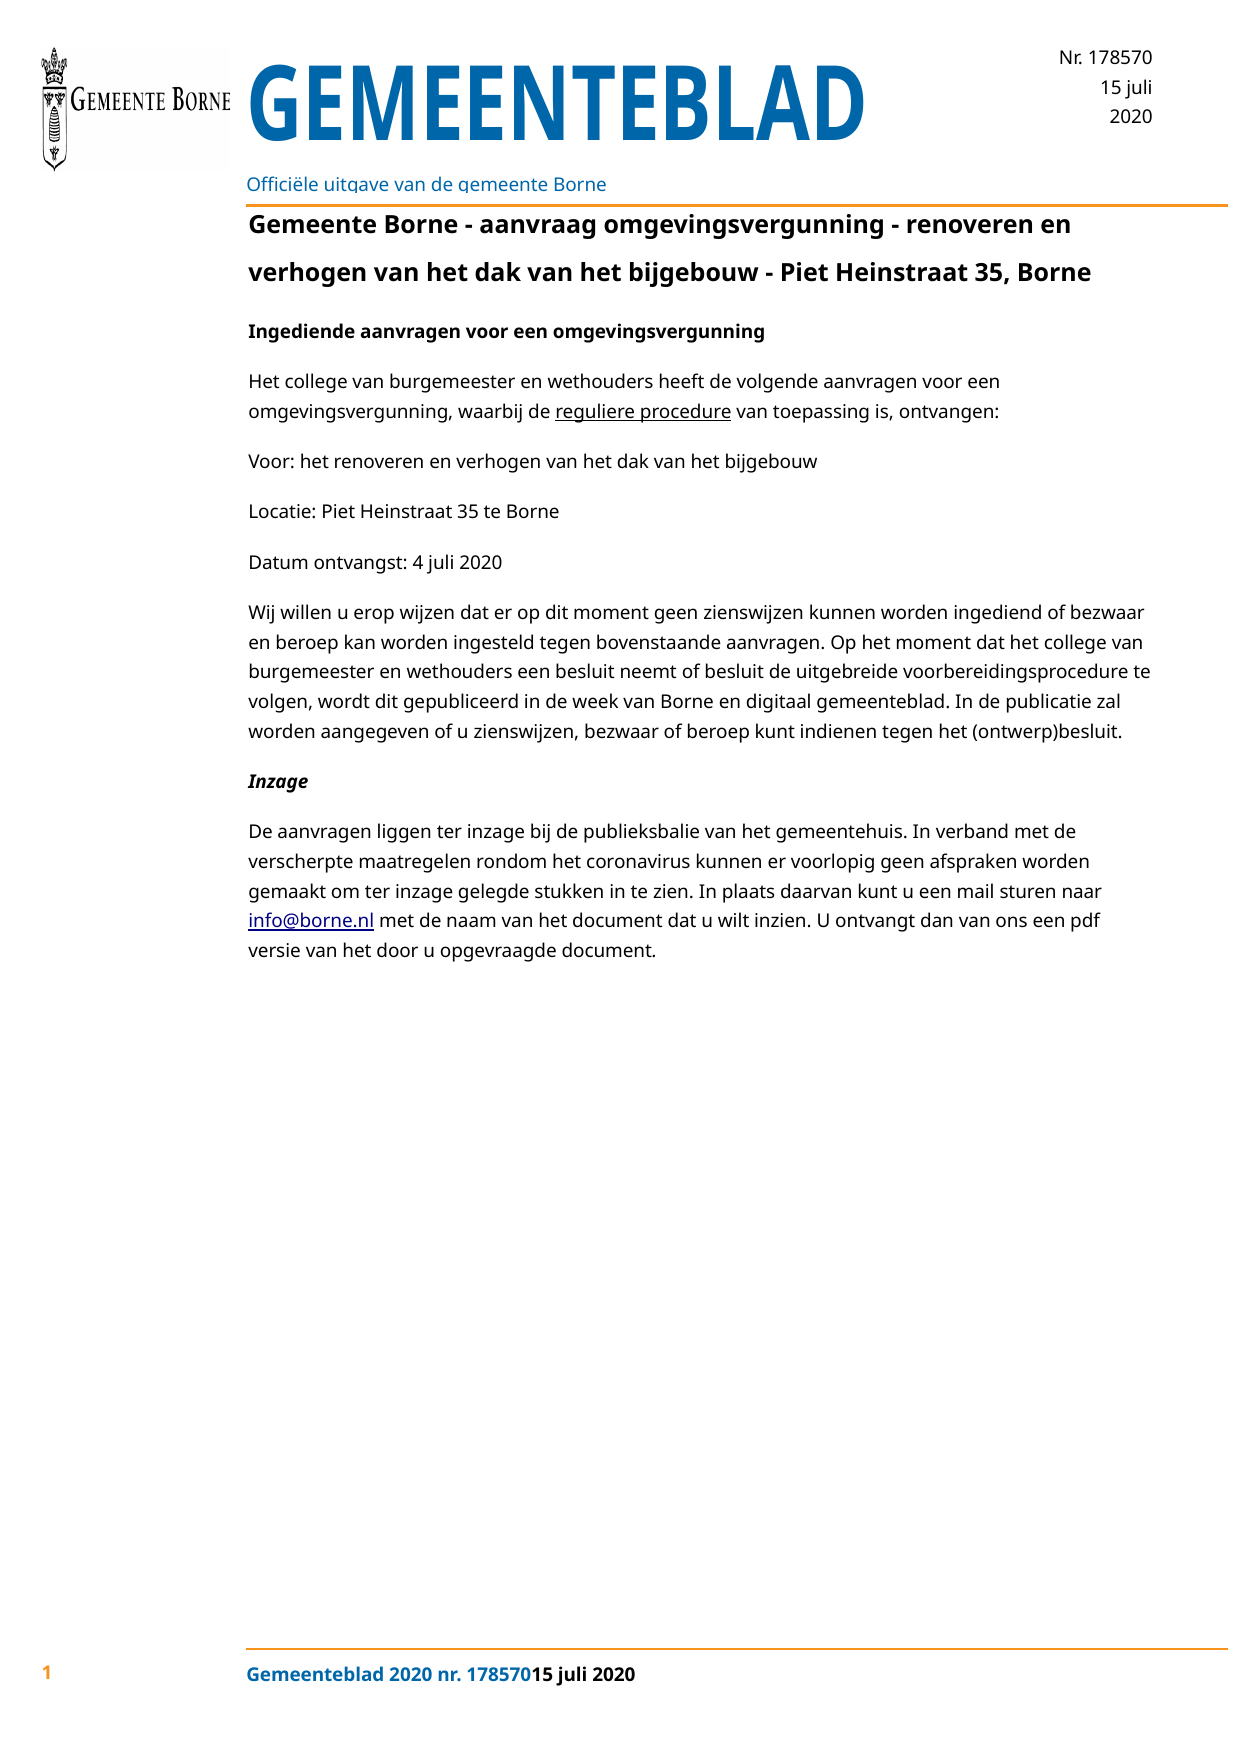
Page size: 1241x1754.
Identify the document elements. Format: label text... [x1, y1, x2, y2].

text Ingediende aanvragen voor een omgevingsvergunning [248, 318, 1152, 344]
text Voor: het renoveren en verhogen van het dak van het bijgebouw [248, 448, 1152, 474]
text Gemeente Borne - aanvraag omgevingsvergunning - renoveren en verhogen van het dak van het bijgebouw - Piet Heinstraat 35, Borne [248, 207, 1152, 288]
picture [41, 47, 231, 172]
text Inzage [248, 768, 1152, 794]
text Het college van burgemeester en wethouders heeft de volgende aanvragen voor een omgevingsvergunning, waarbij de reguliere procedure van toepassing is, ontvangen: [248, 368, 1152, 424]
text Datum ontvangst: 4 juli 2020 [248, 549, 1152, 575]
text Locatie: Piet Heinstraat 35 te Borne [248, 499, 1152, 524]
text De aanvragen liggen ter inzage bij de publieksbalie van het gemeentehuis. In verband met de verscherpte maatregelen rondom het coronavirus kunnen er voorlopig geen afspraken worden gemaakt om ter inzage gelegde stukken in te zien. In plaats daarvan kunt u een mail sturen naar info@borne.nl met de naam van het document dat u wilt inzien. U ontvangt dan van ons een pdf versie van het door u opgevraagde document. [248, 819, 1152, 963]
text Wij willen u erop wijzen dat er op dit moment geen zienswijzen kunnen worden ingediend of bezwaar en beroep kan worden ingesteld tegen bovenstaande aanvragen. Op het moment dat het college van burgemeester en wethouders een besluit neemt of besluit de uitgebreide voorbereidingsprocedure te volgen, wordt dit gepubliceerd in de week van Borne en digitaal gemeenteblad. In de publicatie zal worden aangegeven of u zienswijzen, bezwaar of beroep kunt indienen tegen het (ontwerp)besluit. [248, 599, 1152, 744]
